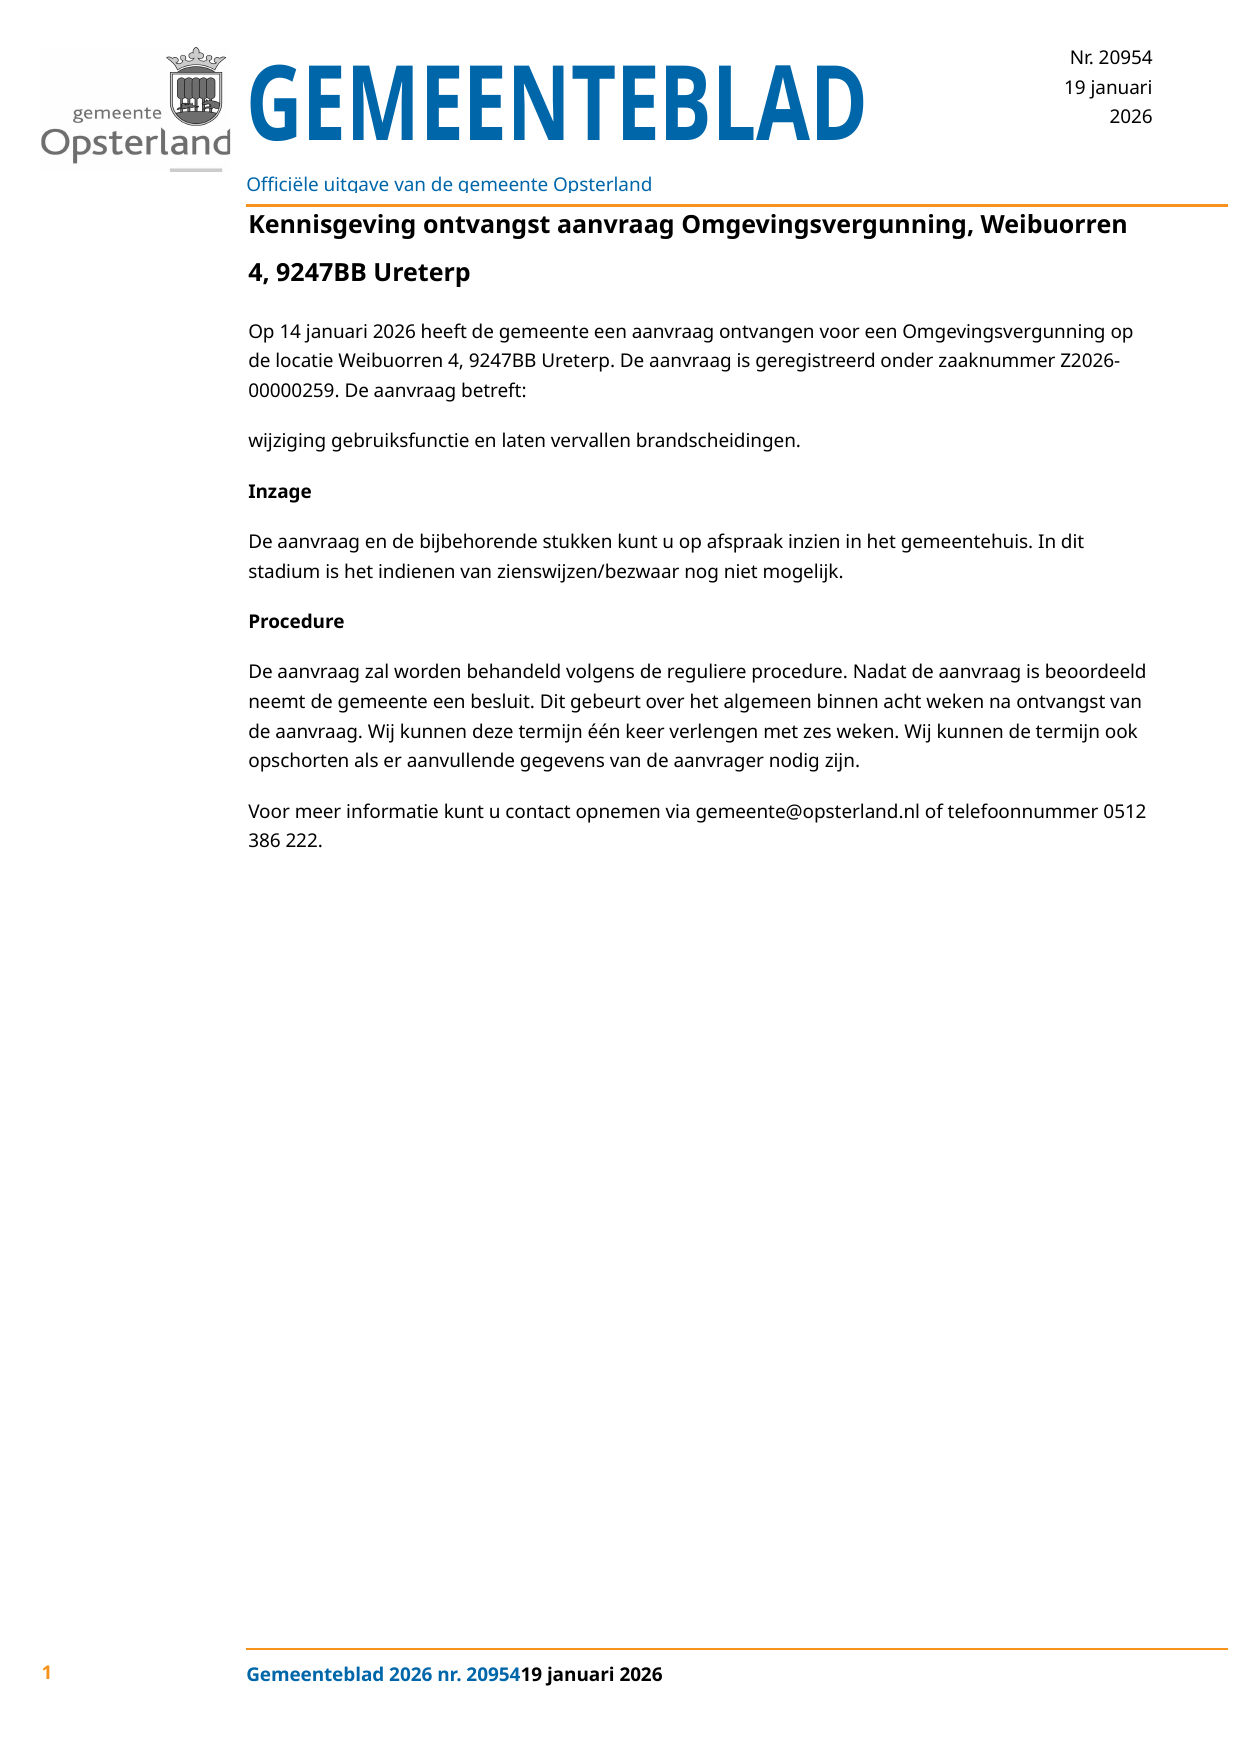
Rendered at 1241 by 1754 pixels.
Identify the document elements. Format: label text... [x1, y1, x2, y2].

text Procedure [248, 608, 1152, 634]
text wijziging gebruiksfunctie en laten vervallen brandscheidingen. [248, 427, 1152, 453]
text De aanvraag zal worden behandeld volgens de reguliere procedure. Nadat de aanvraag is beoordeeld neemt de gemeente een besluit. Dit gebeurt over het algemeen binnen acht weken na ontvangst van de aanvraag. Wij kunnen deze termijn één keer verlengen met zes weken. Wij kunnen de termijn ook opschorten als er aanvullende gegevens van de aanvrager nodig zijn. [248, 659, 1152, 773]
text Kennisgeving ontvangst aanvraag Omgevingsvergunning, Weibuorren 4, 9247BB Ureterp [248, 207, 1152, 288]
text Op 14 januari 2026 heeft de gemeente een aanvraag ontvangen voor een Omgevingsvergunning op de locatie Weibuorren 4, 9247BB Ureterp. De aanvraag is geregistreerd onder zaaknummer Z2026-00000259. De aanvraag betreft: [248, 318, 1152, 403]
text Voor meer informatie kunt u contact opnemen via gemeente@opsterland.nl of telefoonnummer 0512 386 222. [248, 798, 1152, 853]
text De aanvraag en de bijbehorende stukken kunt u op afspraak inzien in het gemeentehuis. In dit stadium is het indienen van zienswijzen/bezwaar nog niet mogelijk. [248, 528, 1152, 584]
picture [41, 47, 231, 172]
text Inzage [248, 478, 1152, 504]
